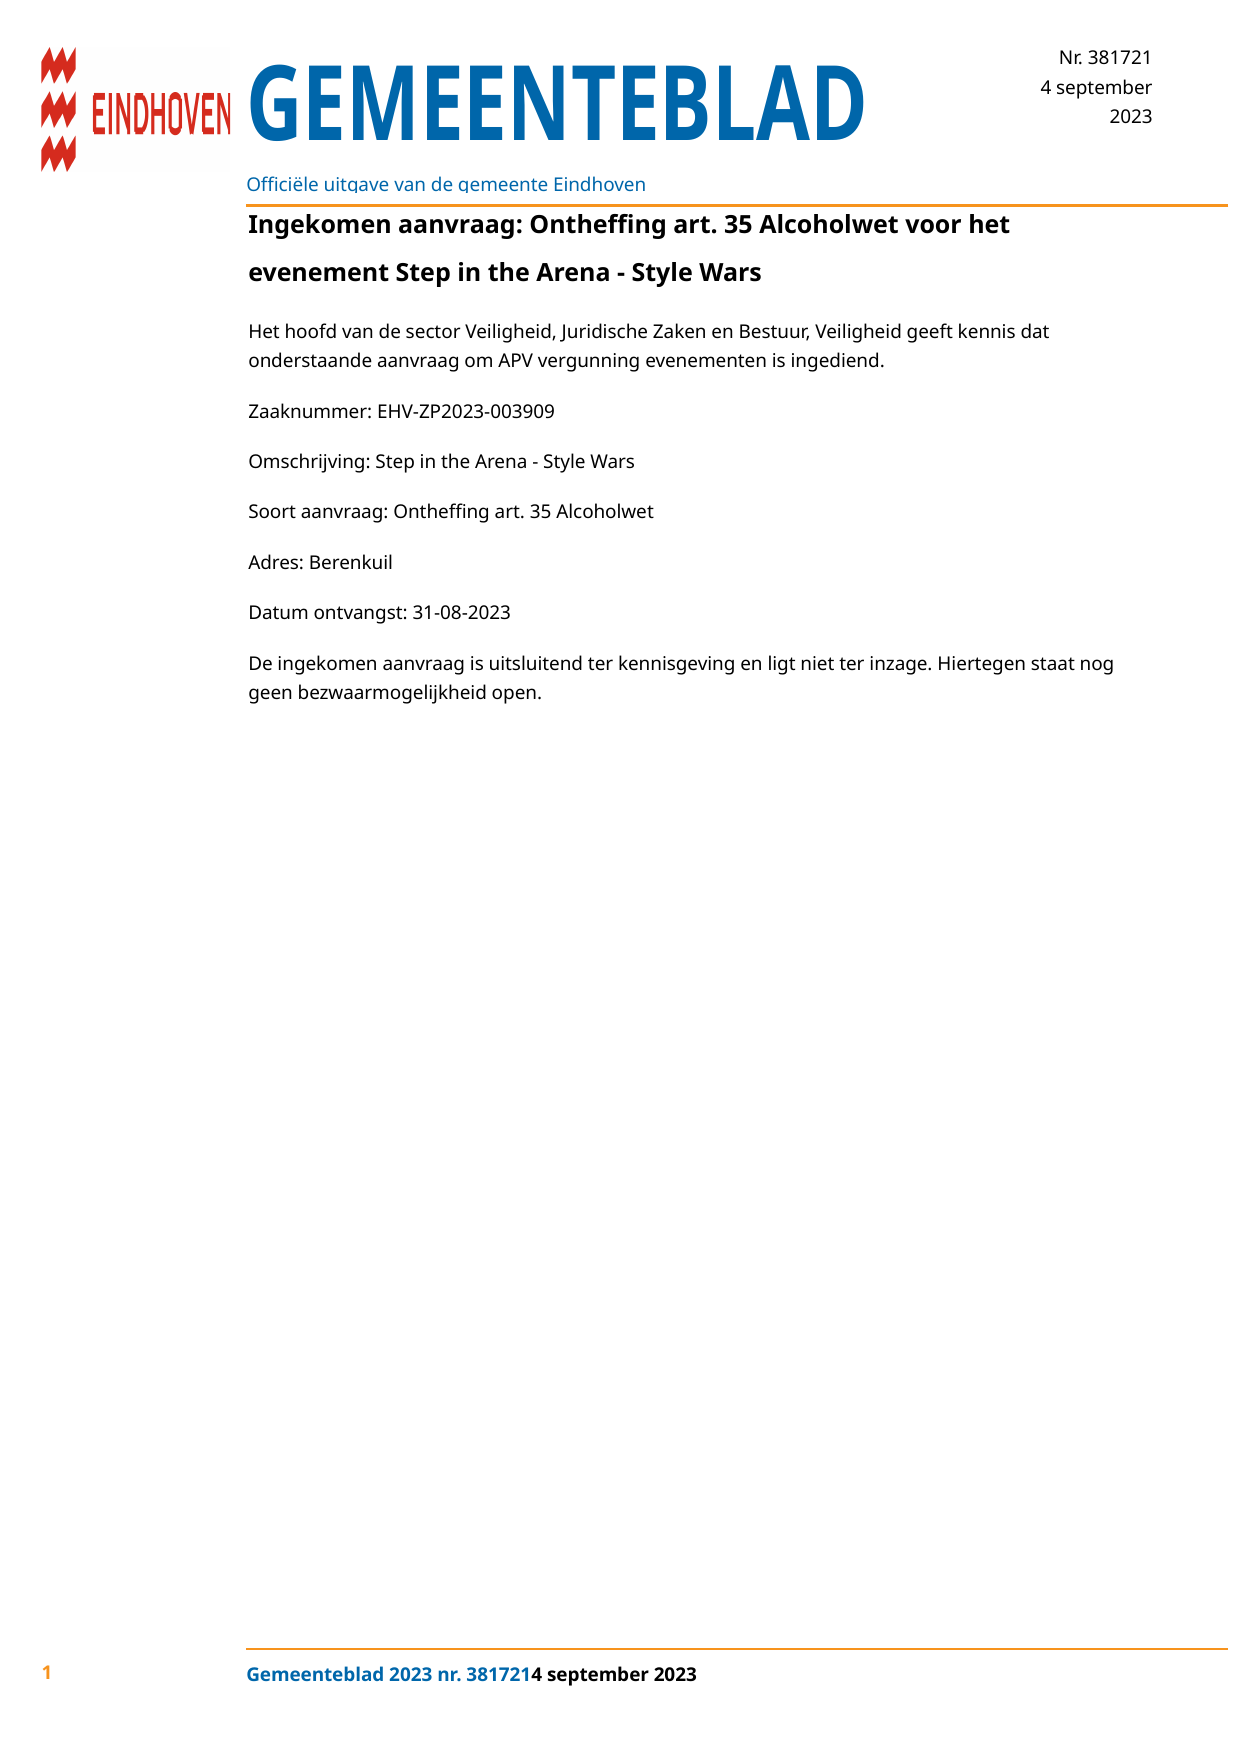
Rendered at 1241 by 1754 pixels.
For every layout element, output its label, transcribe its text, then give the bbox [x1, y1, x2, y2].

text Soort aanvraag: Ontheffing art. 35 Alcoholwet [248, 499, 1152, 524]
text Zaaknummer: EHV-ZP2023-003909 [248, 398, 1152, 424]
text Het hoofd van de sector Veiligheid, Juridische Zaken en Bestuur, Veiligheid geeft kennis dat onderstaande aanvraag om APV vergunning evenementen is ingediend. [248, 318, 1152, 373]
text Omschrijving: Step in the Arena - Style Wars [248, 448, 1152, 474]
text Datum ontvangst: 31-08-2023 [248, 599, 1152, 625]
text Ingekomen aanvraag: Ontheffing art. 35 Alcoholwet voor het evenement Step in the Arena - Style Wars [248, 207, 1152, 288]
text De ingekomen aanvraag is uitsluitend ter kennisgeving en ligt niet ter inzage. Hiertegen staat nog geen bezwaarmogelijkheid open. [248, 650, 1152, 705]
text Adres: Berenkuil [248, 549, 1152, 575]
picture [41, 47, 231, 172]
